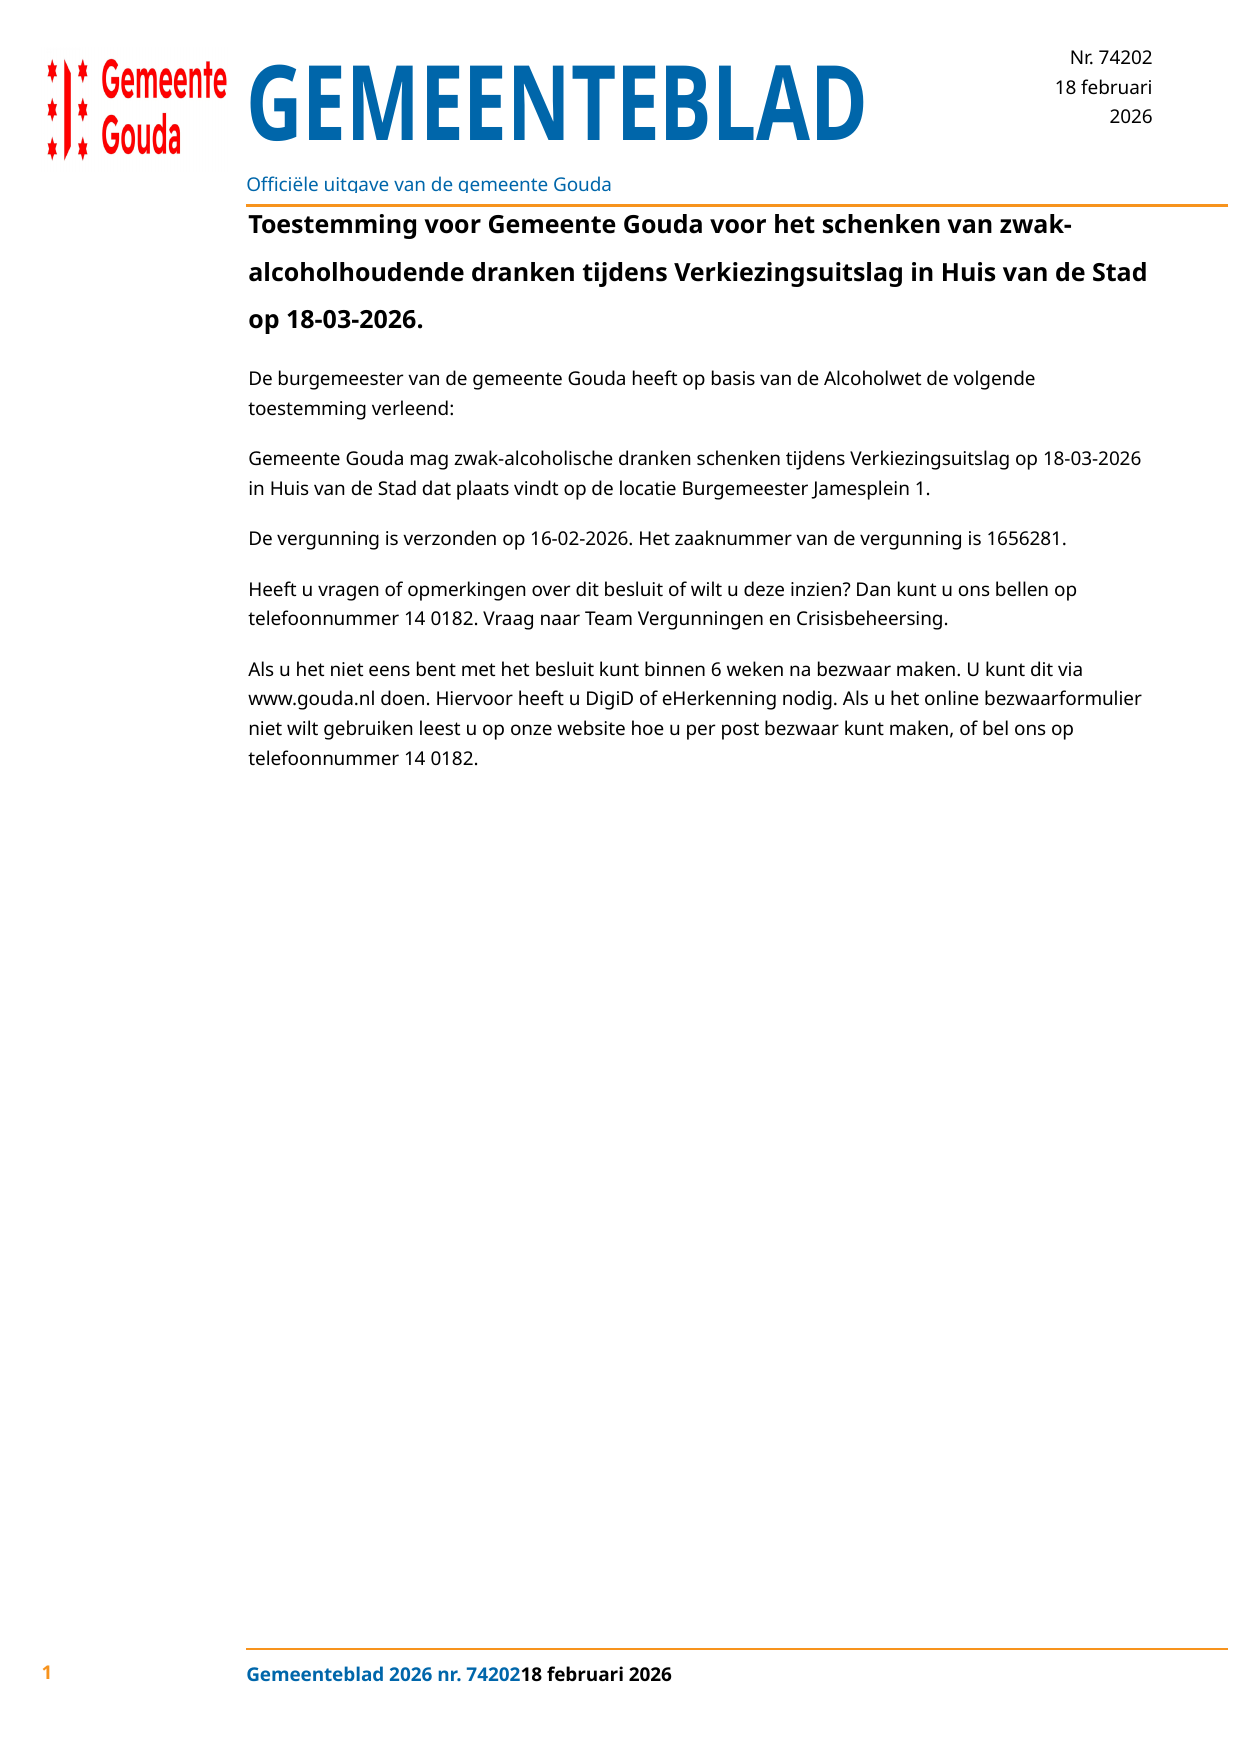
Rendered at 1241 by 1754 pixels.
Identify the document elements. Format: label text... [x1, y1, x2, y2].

text De burgemeester van de gemeente Gouda heeft op basis van de Alcoholwet de volgende toestemming verleend: [248, 366, 1152, 421]
picture [41, 47, 231, 172]
text Toestemming voor Gemeente Gouda voor het schenken van zwak-alcoholhoudende dranken tijdens Verkiezingsuitslag in Huis van de Stad op 18-03-2026. [248, 207, 1152, 336]
text De vergunning is verzonden op 16-02-2026. Het zaaknummer van de vergunning is 1656281. [248, 526, 1152, 551]
text Als u het niet eens bent met het besluit kunt binnen 6 weken na bezwaar maken. U kunt dit via www.gouda.nl doen. Hiervoor heeft u DigiD of eHerkenning nodig. Als u het online bezwaarformulier niet wilt gebruiken leest u op onze website hoe u per post bezwaar kunt maken, of bel ons op telefoonnummer 14 0182. [248, 656, 1152, 770]
text Heeft u vragen of opmerkingen over dit besluit of wilt u deze inzien? Dan kunt u ons bellen op telefoonnummer 14 0182. Vraag naar Team Vergunningen en Crisisbeheersing. [248, 576, 1152, 631]
text Gemeente Gouda mag zwak-alcoholische dranken schenken tijdens Verkiezingsuitslag op 18-03-2026 in Huis van de Stad dat plaats vindt op de locatie Burgemeester Jamesplein 1. [248, 446, 1152, 501]
